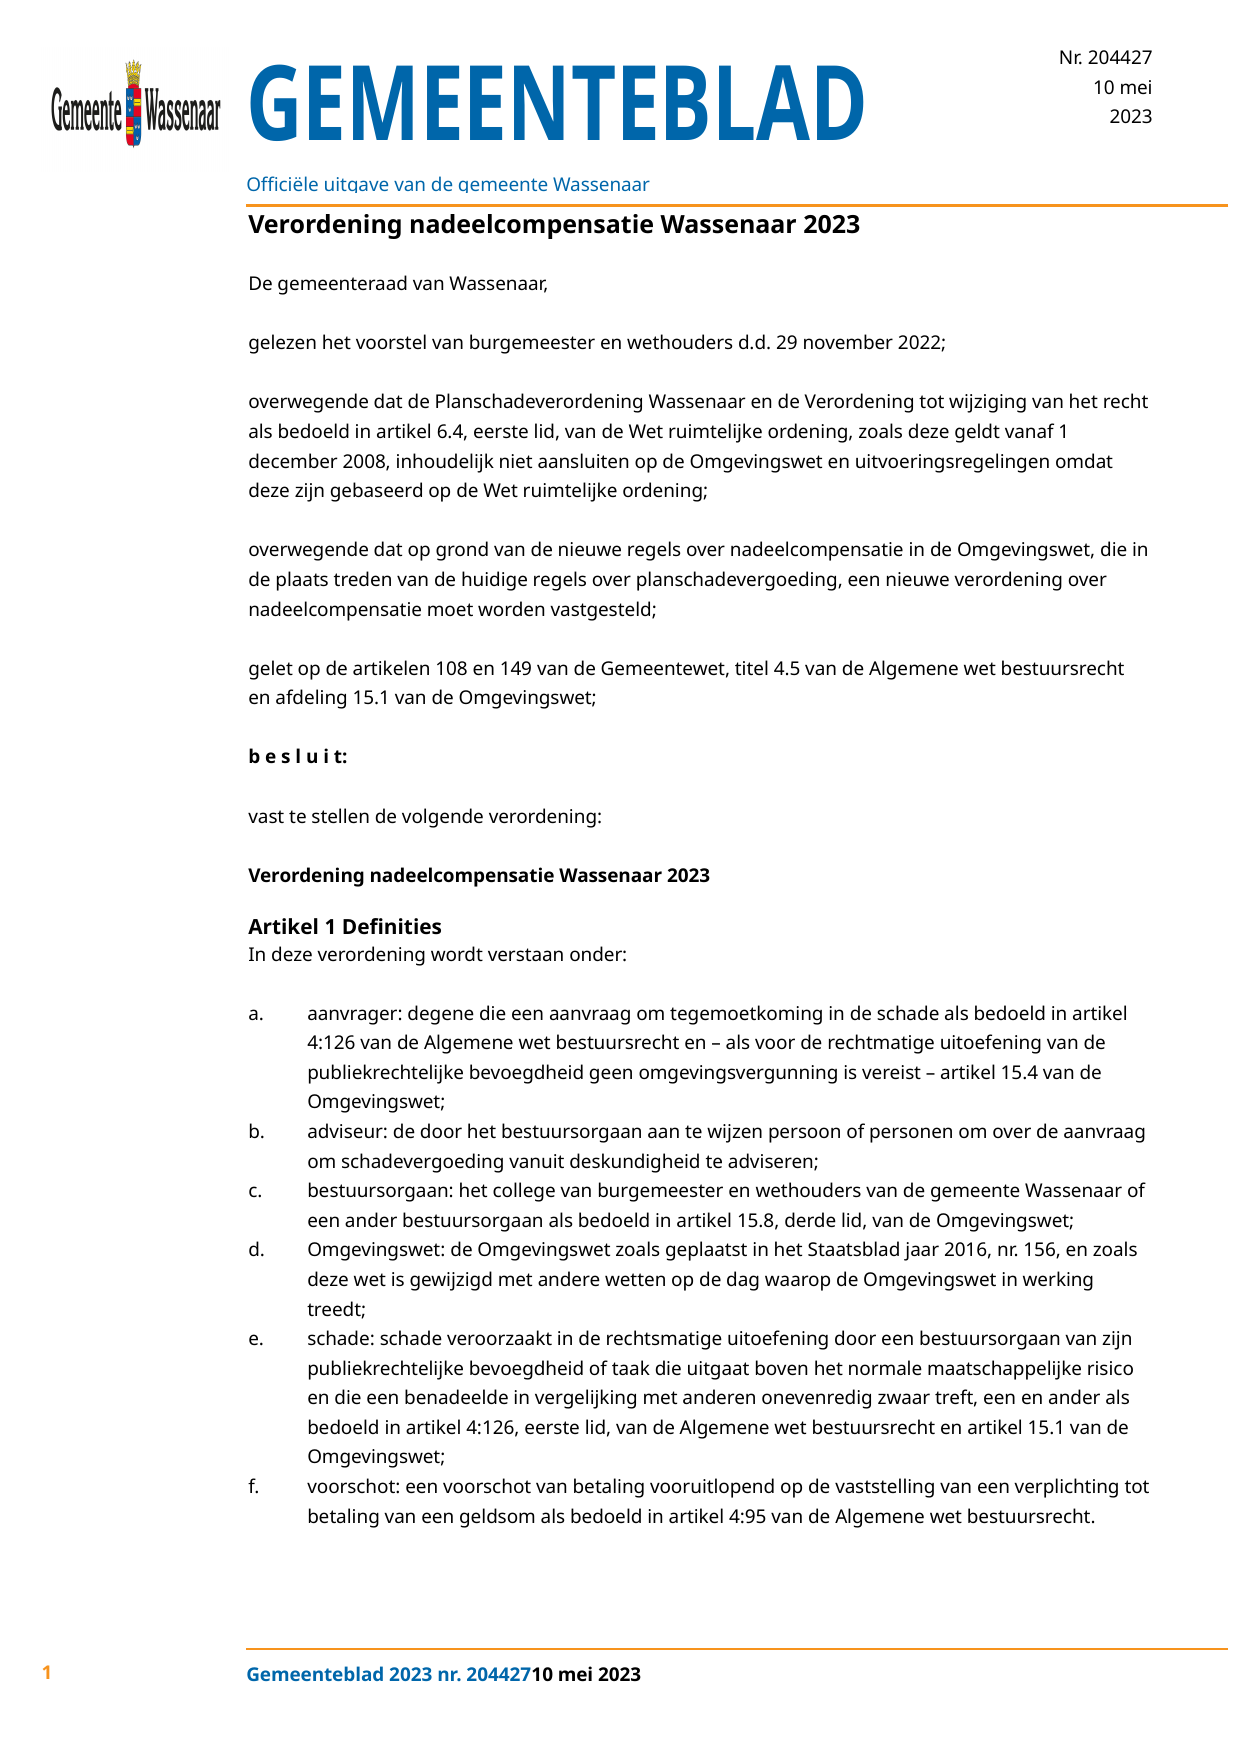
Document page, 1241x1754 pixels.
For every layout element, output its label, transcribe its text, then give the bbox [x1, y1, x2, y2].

list voorschot: een voorschot van betaling vooruitlopend op de vaststelling van een verplichting tot betaling van een geldsom als bedoeld in artikel 4:95 van de Algemene wet bestuursrecht. [248, 1473, 1152, 1529]
text overwegende dat de Planschadeverordening Wassenaar en de Verordening tot wijziging van het recht als bedoeld in artikel 6.4, eerste lid, van de Wet ruimtelijke ordening, zoals deze geldt vanaf 1 december 2008, inhoudelijk niet aansluiten op de Omgevingswet en uitvoeringsregelingen omdat deze zijn gebaseerd op de Wet ruimtelijke ordening; [248, 389, 1152, 503]
text gelezen het voorstel van burgemeester en wethouders d.d. 29 november 2022; [248, 329, 1152, 355]
picture [41, 47, 231, 172]
list schade: schade veroorzaakt in de rechtsmatige uitoefening door een bestuursorgaan van zijn publiekrechtelijke bevoegdheid of taak die uitgaat boven het normale maatschappelijke risico en die een benadeelde in vergelijking met anderen onevenredig zwaar treft, een en ander als bedoeld in artikel 4:126, eerste lid, van de Algemene wet bestuursrecht en artikel 15.1 van de Omgevingswet; [248, 1325, 1152, 1469]
text overwegende dat op grond van de nieuwe regels over nadeelcompensatie in de Omgevingswet, die in de plaats treden van de huidige regels over planschadevergoeding, een nieuwe verordening over nadeelcompensatie moet worden vastgesteld; [248, 537, 1152, 621]
text Verordening nadeelcompensatie Wassenaar 2023 [248, 207, 1152, 241]
text gelet op de artikelen 108 en 149 van de Gemeentewet, titel 4.5 van de Algemene wet bestuursrecht en afdeling 15.1 van de Omgevingswet; [248, 655, 1152, 710]
text Artikel 1 Definities [248, 912, 1152, 941]
text vast te stellen de volgende verordening: [248, 803, 1152, 828]
list bestuursorgaan: het college van burgemeester en wethouders van de gemeente Wassenaar of een ander bestuursorgaan als bedoeld in artikel 15.8, derde lid, van de Omgevingswet; [248, 1177, 1152, 1233]
text Verordening nadeelcompensatie Wassenaar 2023 [248, 862, 1152, 888]
list aanvrager: degene die een aanvraag om tegemoetkoming in de schade als bedoeld in artikel 4:126 van de Algemene wet bestuursrecht en – als voor de rechtmatige uitoefening van de publiekrechtelijke bevoegdheid geen omgevingsvergunning is vereist – artikel 15.4 van de Omgevingswet; [248, 1000, 1152, 1114]
text b e s l u i t: [248, 744, 1152, 769]
list adviseur: de door het bestuursorgaan aan te wijzen persoon of personen om over de aanvraag om schadevergoeding vanuit deskundigheid te adviseren; [248, 1118, 1152, 1174]
text De gemeenteraad van Wassenaar, [248, 270, 1152, 296]
list Omgevingswet: de Omgevingswet zoals geplaatst in het Staatsblad jaar 2016, nr. 156, en zoals deze wet is gewijzigd met andere wetten op de dag waarop de Omgevingswet in werking treedt; [248, 1237, 1152, 1322]
text In deze verordening wordt verstaan onder: [248, 941, 1152, 967]
